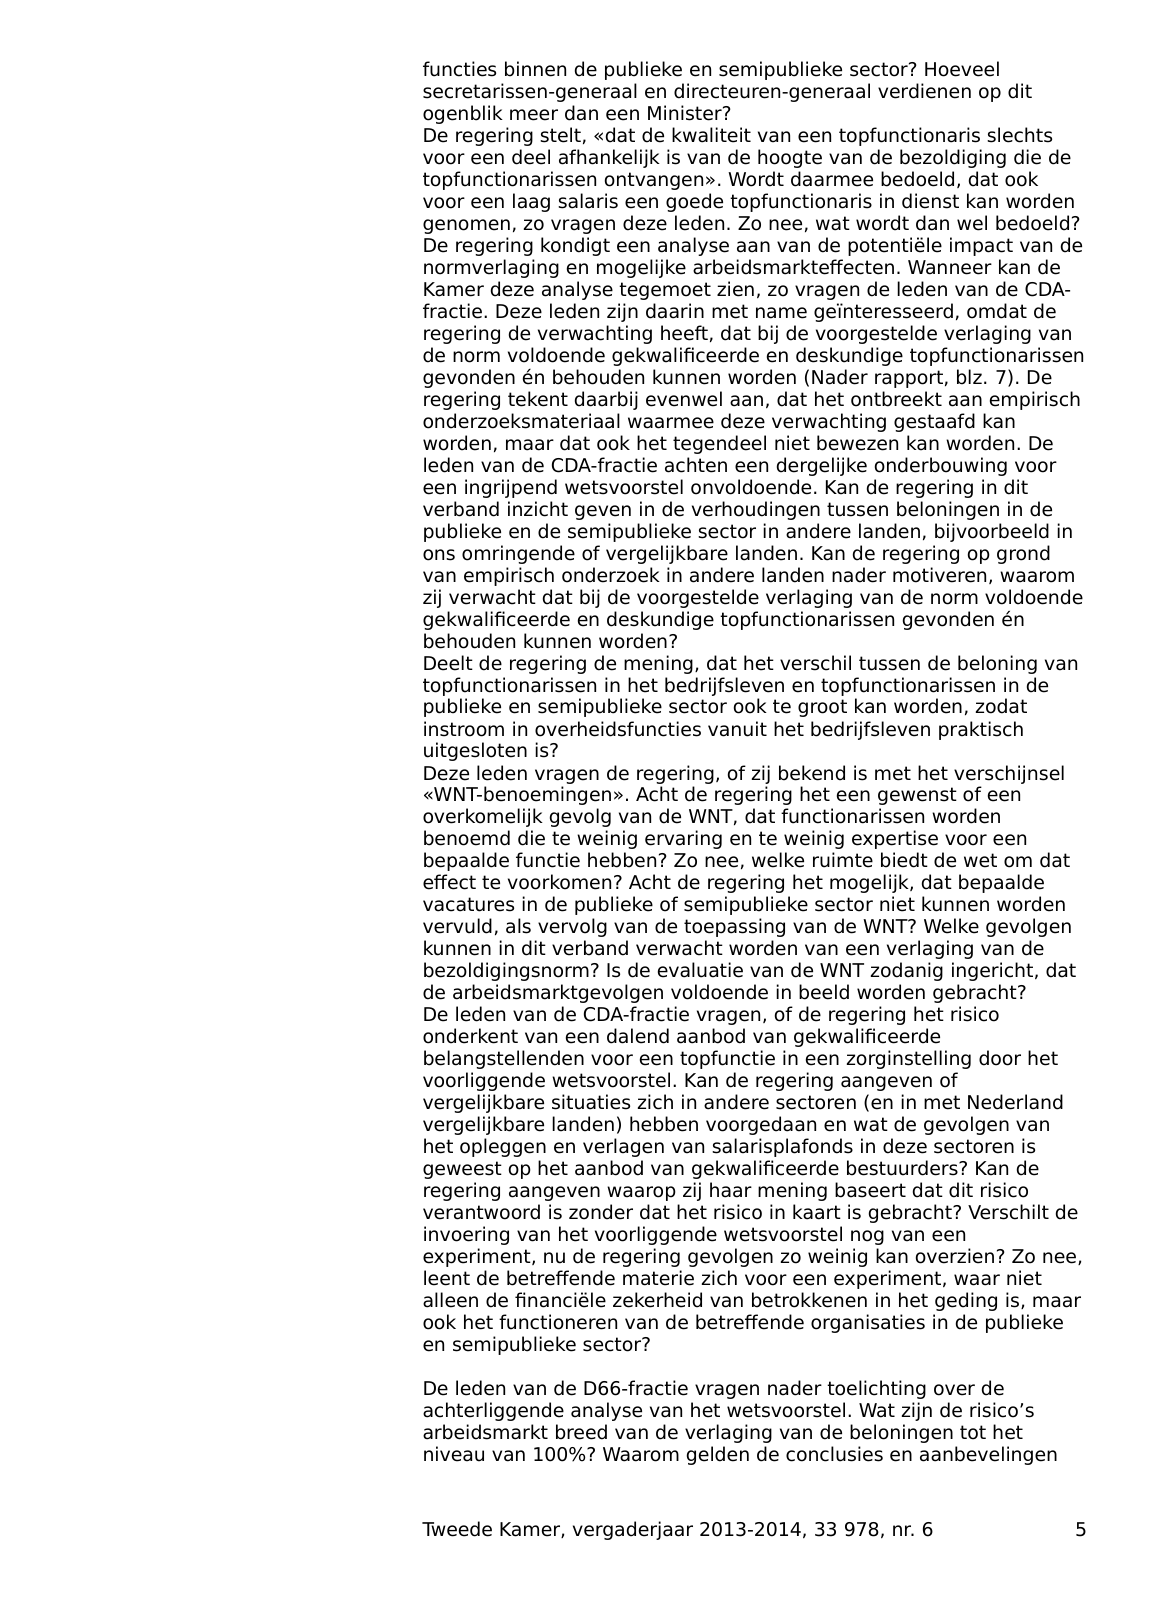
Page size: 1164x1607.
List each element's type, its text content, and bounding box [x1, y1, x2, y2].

text De regering stelt, «dat de kwaliteit van een topfunctionaris slechts voor een deel afhankelijk is van de hoogte van de bezoldiging die de topfunctionarissen ontvangen». Wordt daarmee bedoeld, dat ook voor een laag salaris een goede topfunctionaris in dienst kan worden genomen, zo vragen deze leden. Zo nee, wat wordt dan wel bedoeld? [422, 125, 1087, 235]
text De leden van de CDA-fractie vragen, of de regering het risico onderkent van een dalend aanbod van gekwalificeerde belangstellenden voor een topfunctie in een zorginstelling door het voorliggende wetsvoorstel. Kan de regering aangeven of vergelijkbare situaties zich in andere sectoren (en in met Nederland vergelijkbare landen) hebben voorgedaan en wat de gevolgen van het opleggen en verlagen van salarisplafonds in deze sectoren is geweest op het aanbod van gekwalificeerde bestuurders? Kan de regering aangeven waarop zij haar mening baseert dat dit risico verantwoord is zonder dat het risico in kaart is gebracht? Verschilt de invoering van het voorliggende wetsvoorstel nog van een experiment, nu de regering gevolgen zo weinig kan overzien? Zo nee, leent de betreffende materie zich voor een experiment, waar niet alleen de financiële zekerheid van betrokkenen in het geding is, maar ook het functioneren van de betreffende organisaties in de publieke en semipublieke sector? [422, 1004, 1087, 1356]
text Deze leden vragen de regering, of zij bekend is met het verschijnsel «WNT-benoemingen». Acht de regering het een gewenst of een overkomelijk gevolg van de WNT, dat functionarissen worden benoemd die te weinig ervaring en te weinig expertise voor een bepaalde functie hebben? Zo nee, welke ruimte biedt de wet om dat effect te voorkomen? Acht de regering het mogelijk, dat bepaalde vacatures in de publieke of semipublieke sector niet kunnen worden vervuld, als vervolg van de toepassing van de WNT? Welke gevolgen kunnen in dit verband verwacht worden van een verlaging van de bezoldigingsnorm? Is de evaluatie van de WNT zodanig ingericht, dat de arbeidsmarktgevolgen voldoende in beeld worden gebracht? [422, 762, 1087, 1004]
text functies binnen de publieke en semipublieke sector? Hoeveel secretarissen-generaal en directeuren-generaal verdienen op dit ogenblik meer dan een Minister? [422, 59, 1087, 125]
text De regering kondigt een analyse aan van de potentiële impact van de normverlaging en mogelijke arbeidsmarkteffecten. Wanneer kan de Kamer deze analyse tegemoet zien, zo vragen de leden van de CDA-fractie. Deze leden zijn daarin met name geïnteresseerd, omdat de regering de verwachting heeft, dat bij de voorgestelde verlaging van de norm voldoende gekwalificeerde en deskundige topfunctionarissen gevonden én behouden kunnen worden (Nader rapport, blz. 7). De regering tekent daarbij evenwel aan, dat het ontbreekt aan empirisch onderzoeksmateriaal waarmee deze verwachting gestaafd kan worden, maar dat ook het tegendeel niet bewezen kan worden. De leden van de CDA-fractie achten een dergelijke onderbouwing voor een ingrijpend wetsvoorstel onvoldoende. Kan de regering in dit verband inzicht geven in de verhoudingen tussen beloningen in de publieke en de semipublieke sector in andere landen, bijvoorbeeld in ons omringende of vergelijkbare landen. Kan de regering op grond van empirisch onderzoek in andere landen nader motiveren, waarom zij verwacht dat bij de voorgestelde verlaging van de norm voldoende gekwalificeerde en deskundige topfunctionarissen gevonden én behouden kunnen worden? [422, 235, 1087, 652]
text Deelt de regering de mening, dat het verschil tussen de beloning van topfunctionarissen in het bedrijfsleven en topfunctionarissen in de publieke en semipublieke sector ook te groot kan worden, zodat instroom in overheidsfuncties vanuit het bedrijfsleven praktisch uitgesloten is? [422, 652, 1087, 762]
text De leden van de D66-fractie vragen nader toelichting over de achterliggende analyse van het wetsvoorstel. Wat zijn de risico’s arbeidsmarkt breed van de verlaging van de beloningen tot het niveau van 100%? Waarom gelden de conclusies en aanbevelingen [422, 1378, 1087, 1466]
